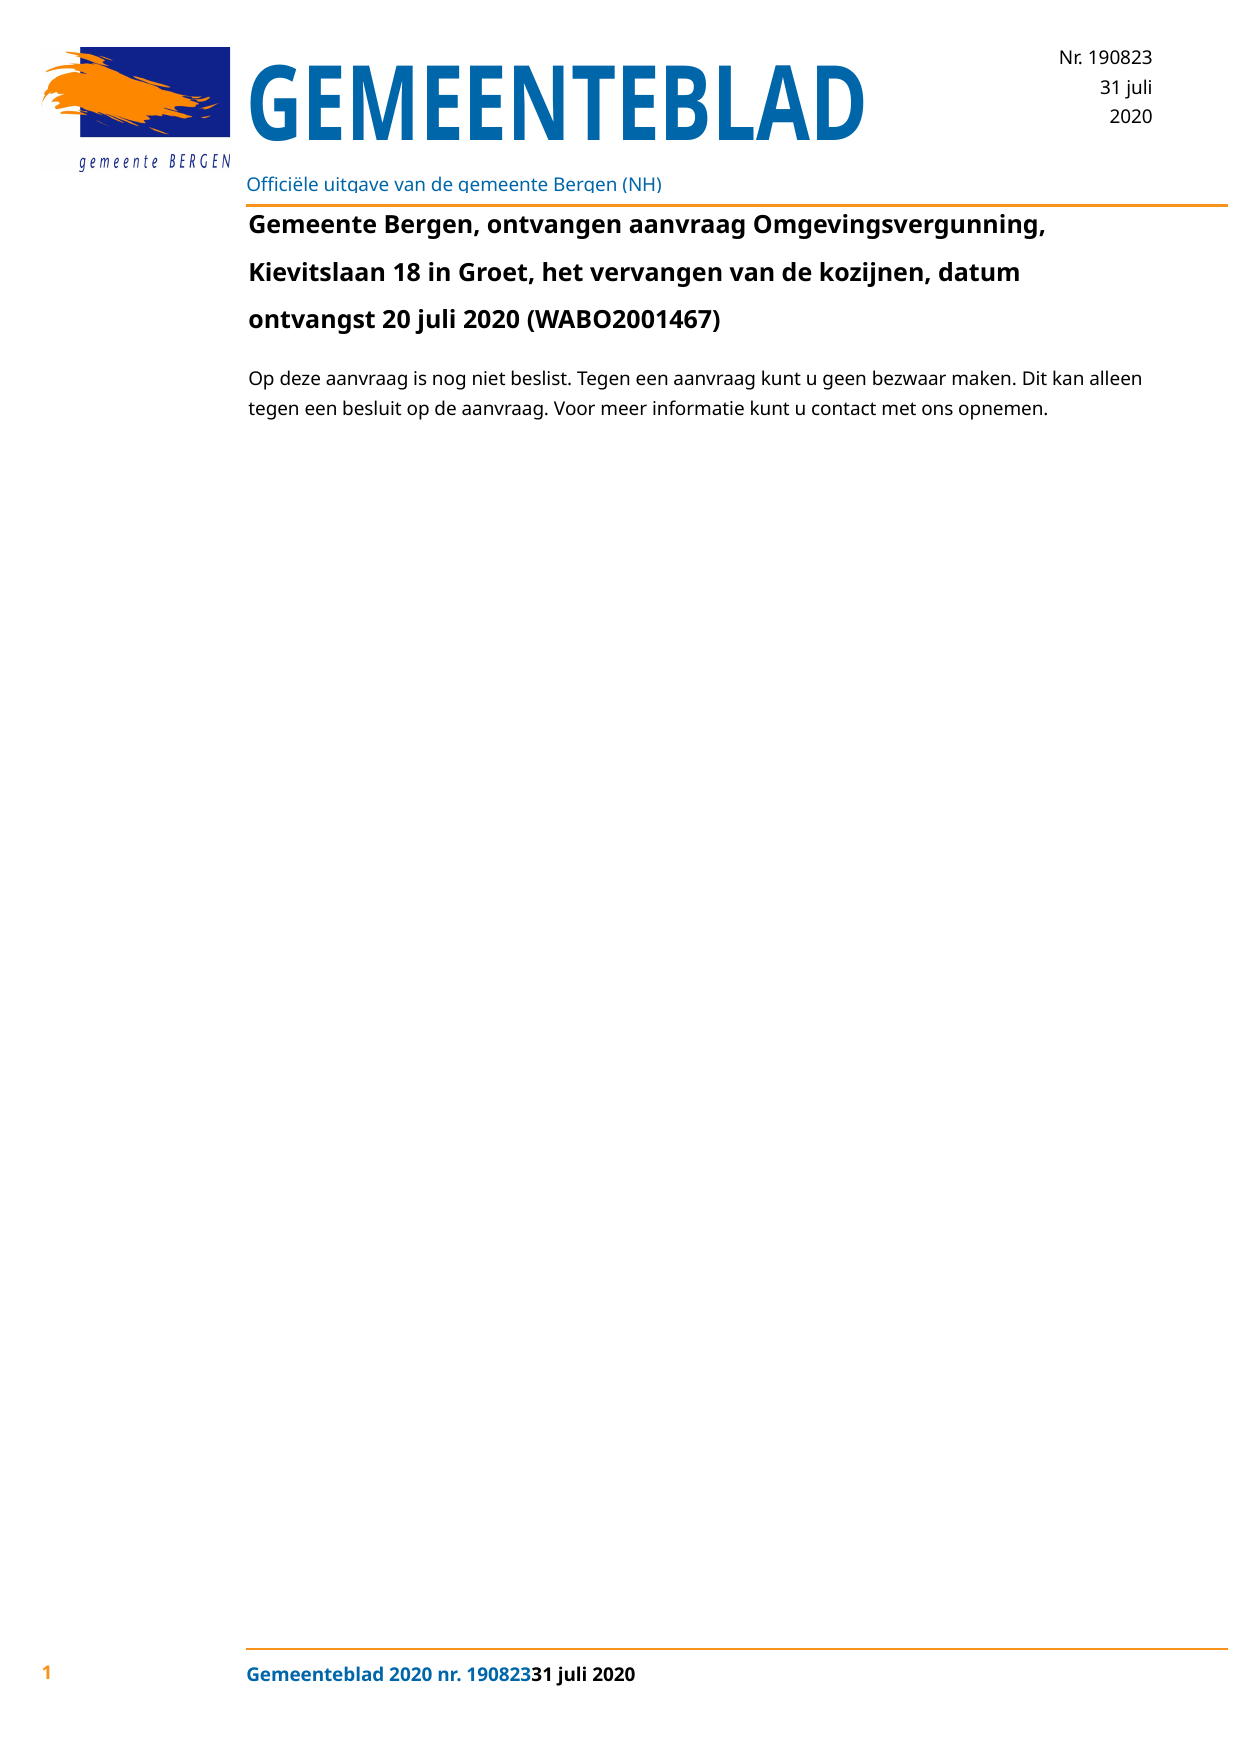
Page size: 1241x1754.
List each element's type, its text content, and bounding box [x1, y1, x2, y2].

text Op deze aanvraag is nog niet beslist. Tegen een aanvraag kunt u geen bezwaar maken. Dit kan alleen tegen een besluit op de aanvraag. Voor meer informatie kunt u contact met ons opnemen. [248, 366, 1152, 421]
text Gemeente Bergen, ontvangen aanvraag Omgevingsvergunning, Kievitslaan 18 in Groet, het vervangen van de kozijnen, datum ontvangst 20 juli 2020 (WABO2001467) [248, 207, 1152, 336]
picture [41, 47, 231, 172]
